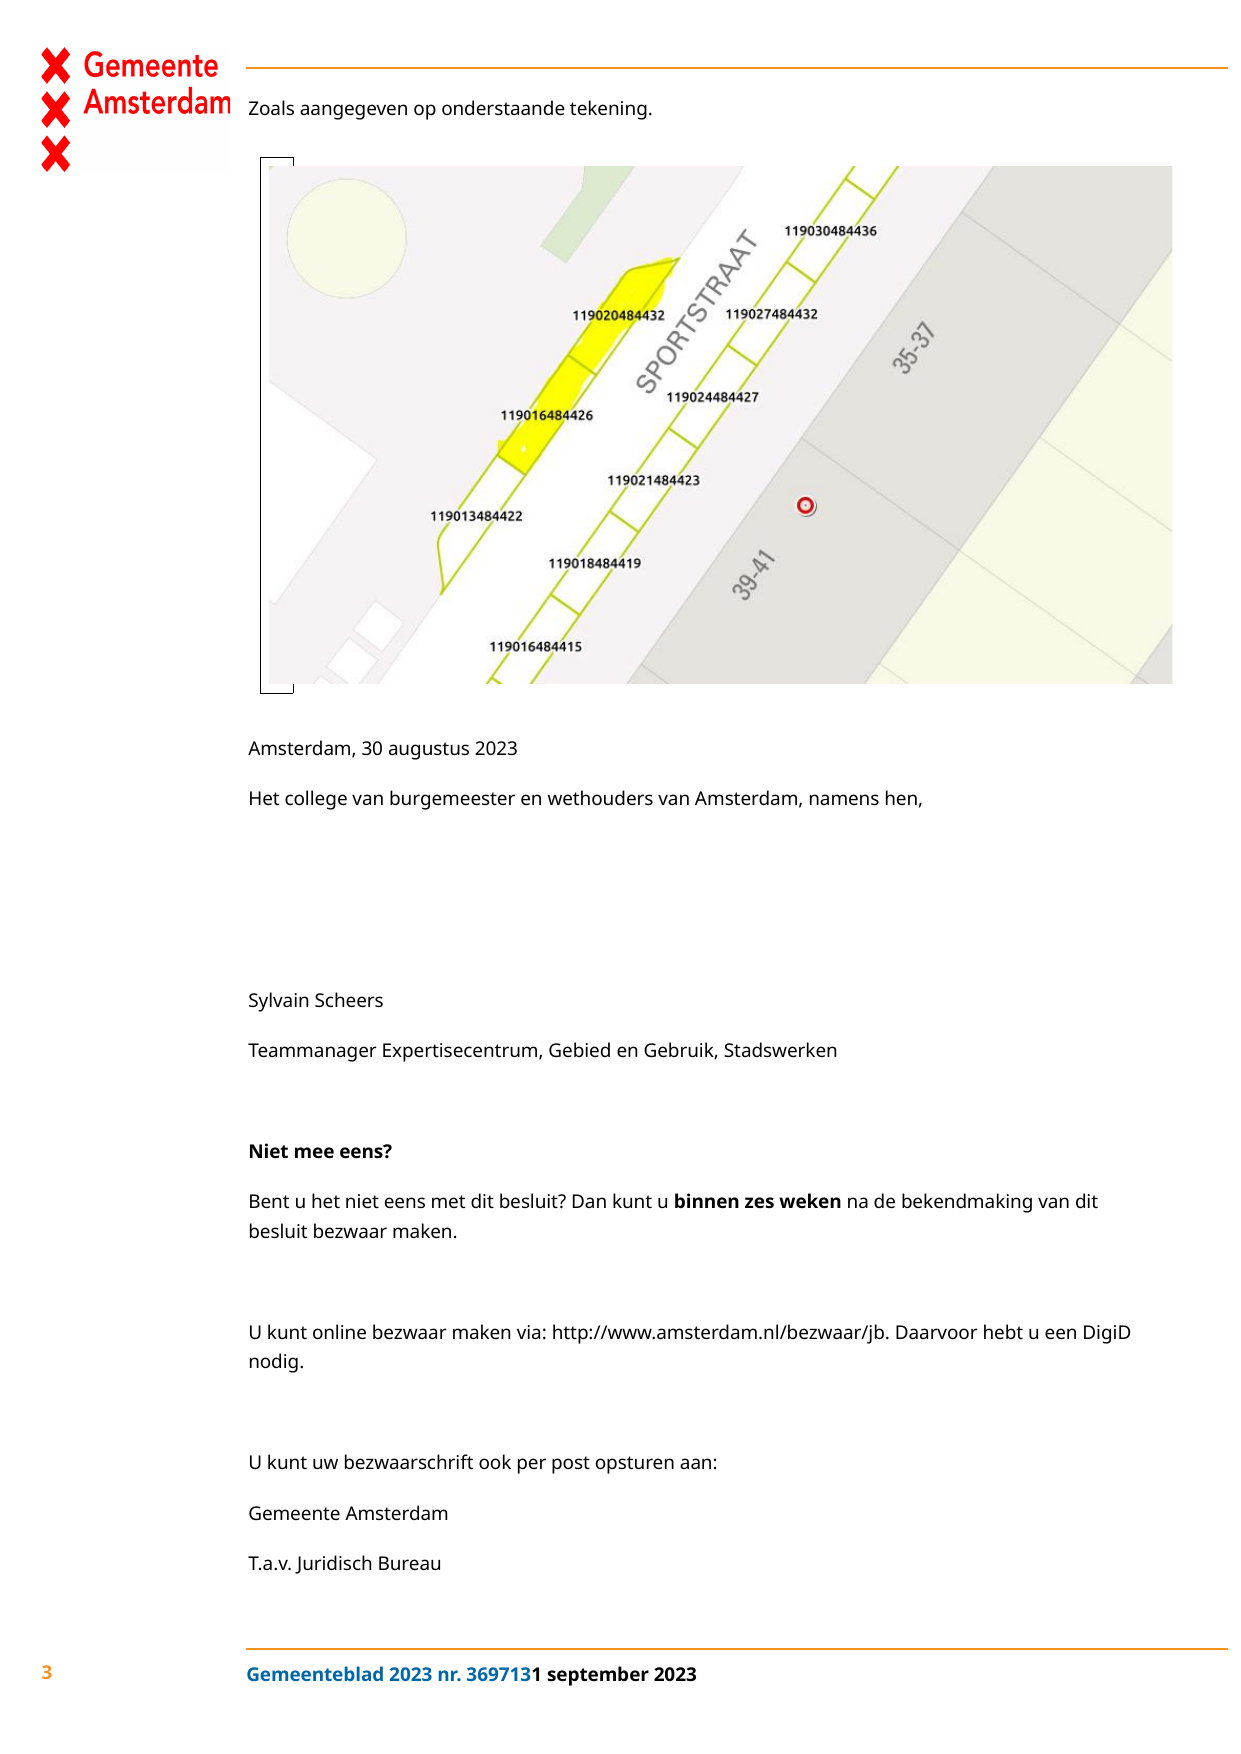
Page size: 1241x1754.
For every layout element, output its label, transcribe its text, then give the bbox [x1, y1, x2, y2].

text Niet mee eens? [248, 1138, 1152, 1164]
text Het college van burgemeester en wethouders van Amsterdam, namens hen, [248, 785, 1152, 811]
text Sylvain Scheers [248, 987, 1152, 1013]
text Gemeente Amsterdam [248, 1500, 1152, 1526]
picture [41, 47, 231, 172]
text Teammanager Expertisecentrum, Gebied en Gebruik, Stadswerken [248, 1037, 1152, 1063]
text U kunt uw bezwaarschrift ook per post opsturen aan: [248, 1449, 1152, 1475]
text Amsterdam, 30 augustus 2023 [248, 735, 1152, 761]
text T.a.v. Juridisch Bureau [248, 1550, 1152, 1576]
text Bent u het niet eens met dit besluit? Dan kunt u binnen zes weken na de bekendmaking van dit besluit bezwaar maken. [248, 1189, 1152, 1244]
text U kunt online bezwaar maken via: http://www.amsterdam.nl/bezwaar/jb. Daarvoor hebt u een DigiD nodig. [248, 1319, 1152, 1374]
text Zoals aangegeven op onderstaande tekening. [248, 95, 1152, 121]
picture [268, 166, 1173, 684]
